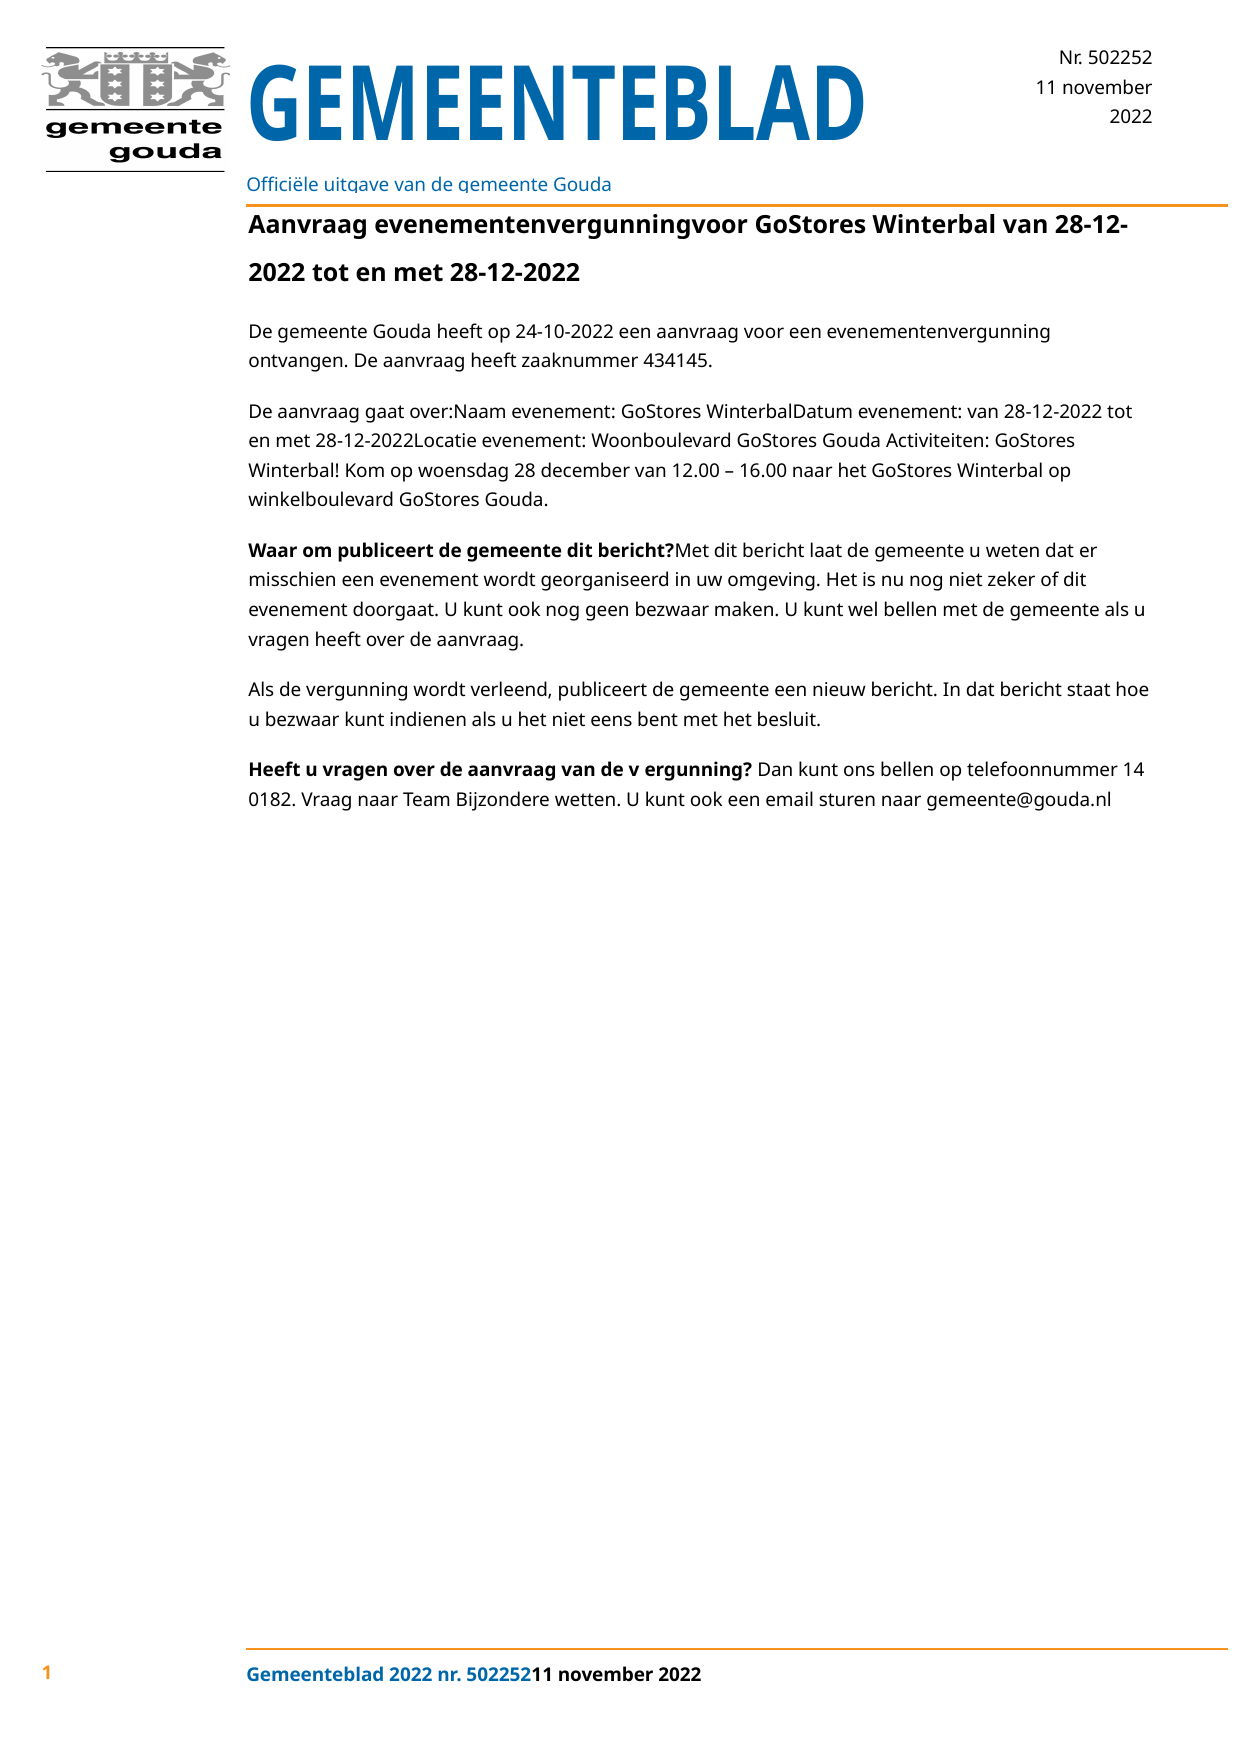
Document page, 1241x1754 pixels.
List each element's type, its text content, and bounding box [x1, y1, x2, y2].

picture [41, 47, 231, 172]
text De gemeente Gouda heeft op 24-10-2022 een aanvraag voor een evenementenvergunning ontvangen. De aanvraag heeft zaaknummer 434145. [248, 318, 1152, 373]
text Waar om publiceert de gemeente dit bericht?Met dit bericht laat de gemeente u weten dat er misschien een evenement wordt georganiseerd in uw omgeving. Het is nu nog niet zeker of dit evenement doorgaat. U kunt ook nog geen bezwaar maken. U kunt wel bellen met de gemeente als u vragen heeft over de aanvraag. [248, 537, 1152, 652]
text Als de vergunning wordt verleend, publiceert de gemeente een nieuw bericht. In dat bericht staat hoe u bezwaar kunt indienen als u het niet eens bent met het besluit. [248, 676, 1152, 732]
text Aanvraag evenementenvergunningvoor GoStores Winterbal van 28-12-2022 tot en met 28-12-2022 [248, 207, 1152, 288]
text De aanvraag gaat over:Naam evenement: GoStores WinterbalDatum evenement: van 28-12-2022 tot en met 28-12-2022Locatie evenement: Woonboulevard GoStores Gouda Activiteiten: GoStores Winterbal! Kom op woensdag 28 december van 12.00 – 16.00 naar het GoStores Winterbal op winkelboulevard GoStores Gouda. [248, 398, 1152, 512]
text Heeft u vragen over de aanvraag van de v ergunning? Dan kunt ons bellen op telefoonnummer 14 0182. Vraag naar Team Bijzondere wetten. U kunt ook een email sturen naar gemeente@gouda.nl [248, 756, 1152, 812]
